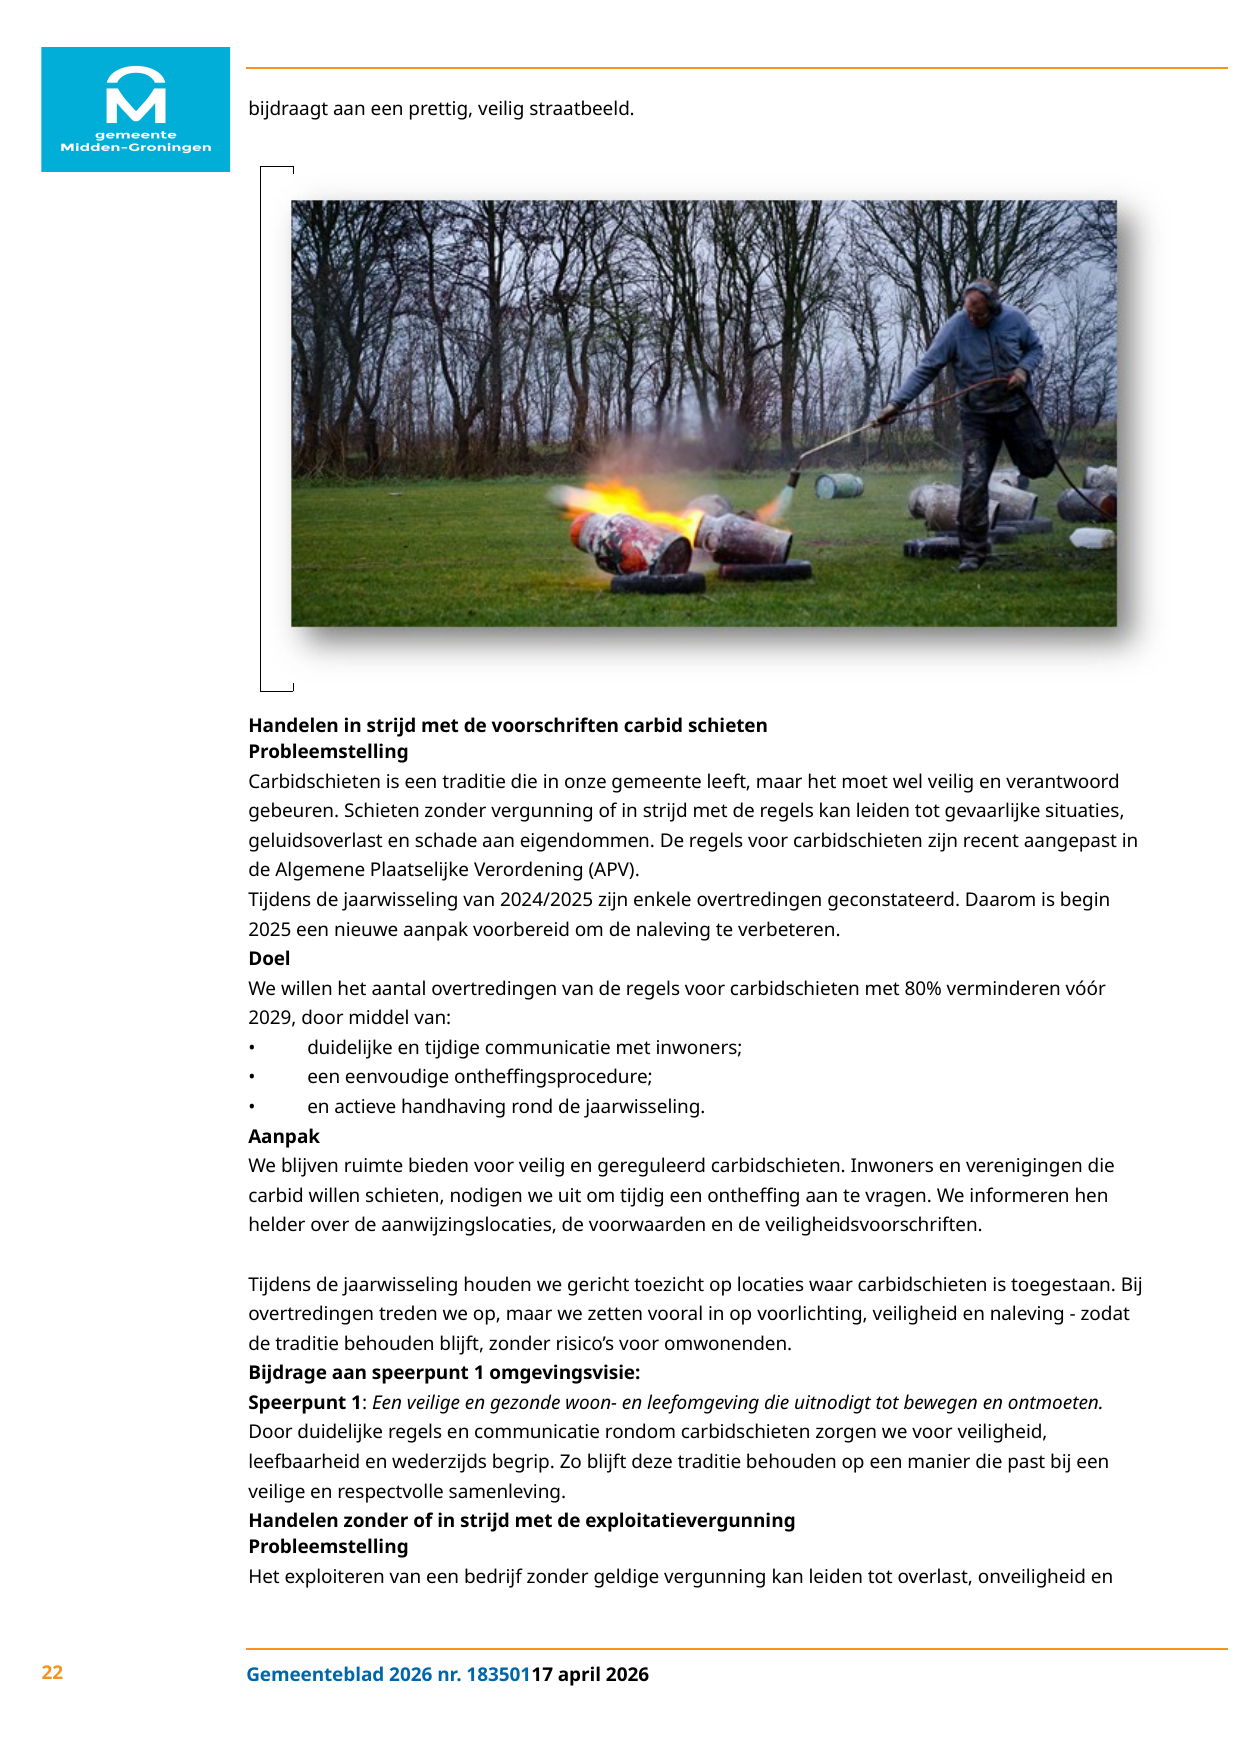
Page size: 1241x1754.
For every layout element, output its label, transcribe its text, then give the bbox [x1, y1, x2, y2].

picture [108, 66, 164, 82]
text Handelen zonder of in strijd met de exploitatievergunning [248, 1507, 1152, 1533]
picture [107, 89, 165, 122]
text Tijdens de jaarwisseling van 2024/2025 zijn enkele overtredingen geconstateerd. Daarom is begin 2025 een nieuwe aanpak voorbereid om de naleving te verbeteren. [248, 886, 1152, 942]
text Speerpunt 1: Een veilige en gezonde woon- en leefomgeving die uitnodigt tot bewegen en ontmoeten. [248, 1389, 1152, 1415]
text Door duidelijke regels en communicatie rondom carbidschieten zorgen we voor veiligheid, leefbaarheid en wederzijds begrip. Zo blijft deze traditie behouden op een manier die past bij een veilige en respectvolle samenleving. [248, 1419, 1152, 1504]
text Carbidschieten is een traditie die in onze gemeente leeft, maar het moet wel veilig en verantwoord gebeuren. Schieten zonder vergunning of in strijd met de regels kan leiden tot gevaarlijke situaties, geluidsoverlast en schade aan eigendommen. De regels voor carbidschieten zijn recent aangepast in de Algemene Plaatselijke Verordening (APV). [248, 768, 1152, 882]
list duidelijke en tijdige communicatie met inwoners; [248, 1034, 1152, 1060]
list een eenvoudige ontheffingsprocedure; [248, 1064, 1152, 1089]
text Probleemstelling [248, 738, 1152, 764]
text Doel [248, 945, 1152, 971]
picture [184, 146, 190, 153]
text bijdraagt aan een prettig, veilig straatbeeld. [248, 95, 1152, 121]
text Handelen in strijd met de voorschriften carbid schieten [248, 713, 1152, 738]
text Probleemstelling [248, 1533, 1152, 1559]
list en actieve handhaving rond de jaarwisseling. [248, 1093, 1152, 1119]
text Aanpak [248, 1123, 1152, 1149]
text Tijdens de jaarwisseling houden we gericht toezicht op locaties waar carbidschieten is toegestaan. Bij overtredingen treden we op, maar we zetten vooral in op voorlichting, veiligheid en naleving - zodat de traditie behouden blijft, zonder risico’s voor omwonenden. [248, 1271, 1152, 1356]
picture [268, 174, 1173, 683]
text We blijven ruimte bieden voor veilig en gereguleerd carbidschieten. Inwoners en verenigingen die carbid willen schieten, nodigen we uit om tijdig een ontheffing aan te vragen. We informeren hen helder over de aanwijzingslocaties, de voorwaarden en de veiligheidsvoorschriften. [248, 1152, 1152, 1237]
text Bijdrage aan speerpunt 1 omgevingsvisie: [248, 1359, 1152, 1385]
text Het exploiteren van een bedrijf zonder geldige vergunning kan leiden tot overlast, onveiligheid en [248, 1563, 1152, 1588]
text We willen het aantal overtredingen van de regels voor carbidschieten met 80% verminderen vóór 2029, door middel van: [248, 975, 1152, 1030]
